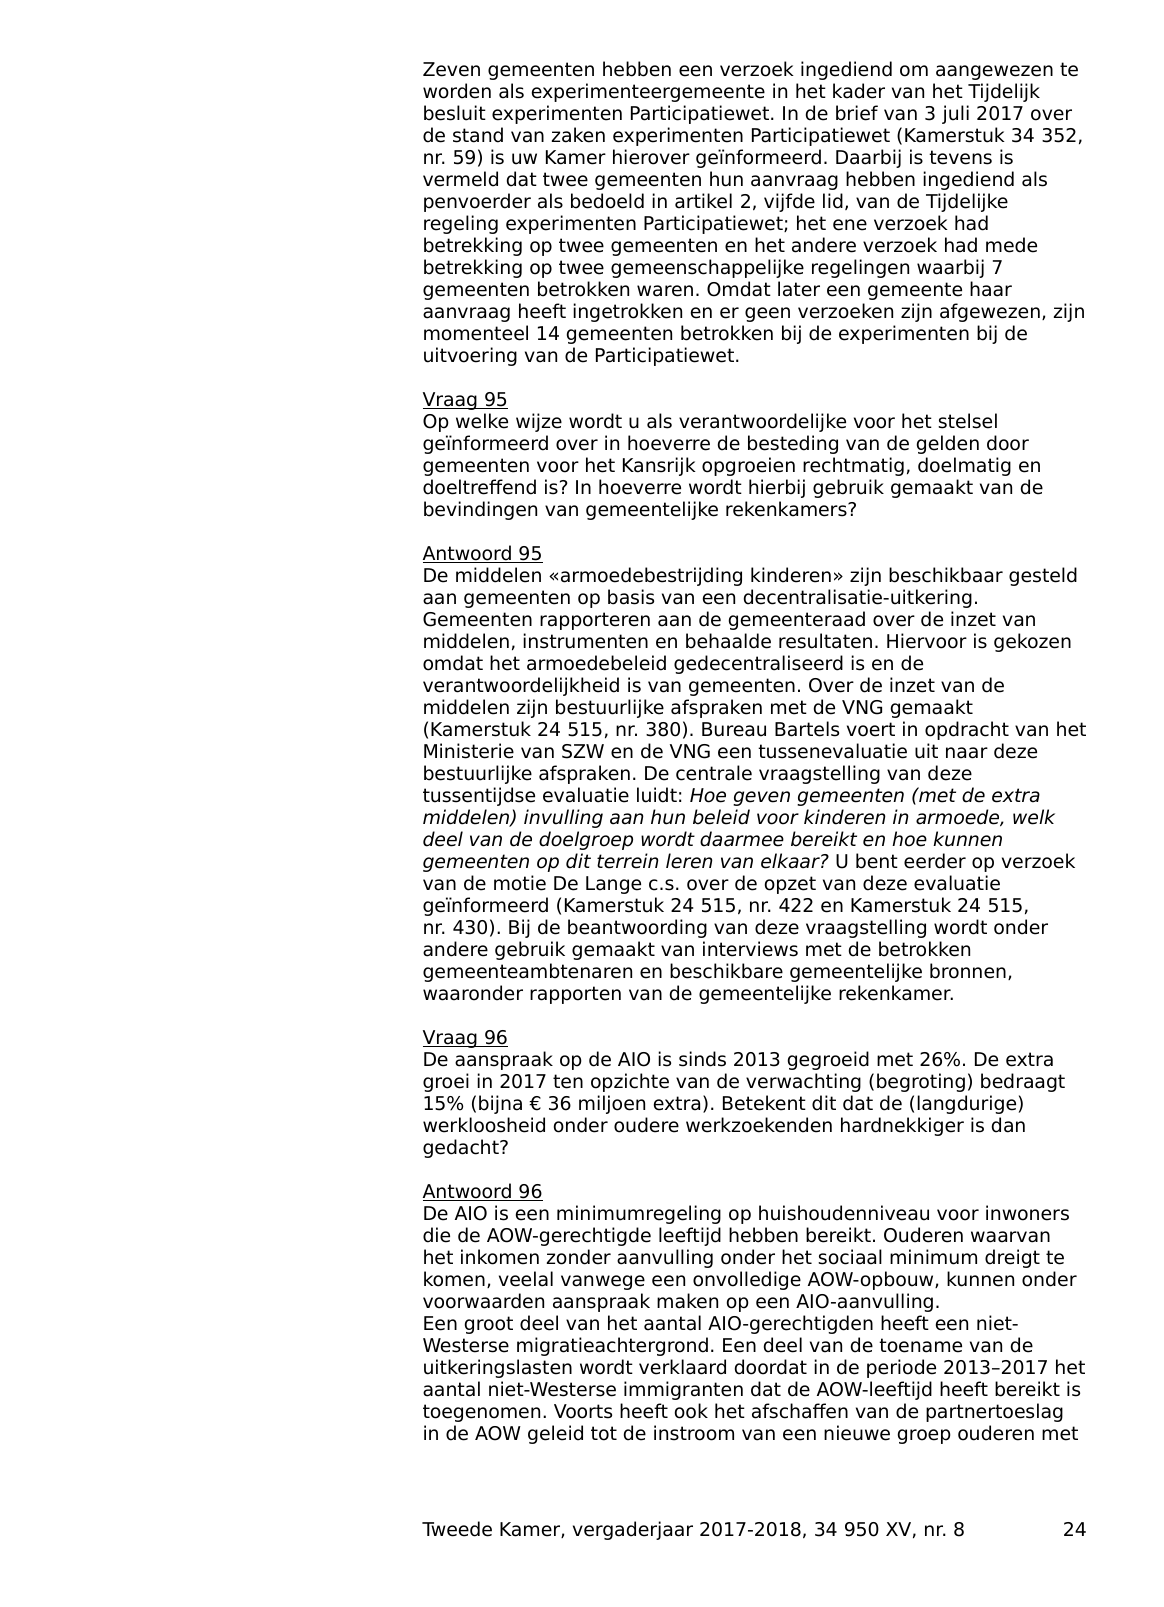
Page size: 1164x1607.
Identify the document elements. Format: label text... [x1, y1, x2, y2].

text Zeven gemeenten hebben een verzoek ingediend om aangewezen te worden als experimenteergemeente in het kader van het Tijdelijk besluit experimenten Participatiewet. In de brief van 3 juli 2017 over de stand van zaken experimenten Participatiewet (Kamerstuk 34 352, nr. 59) is uw Kamer hierover geïnformeerd. Daarbij is tevens is vermeld dat twee gemeenten hun aanvraag hebben ingediend als penvoerder als bedoeld in artikel 2, vijfde lid, van de Tijdelijke regeling experimenten Participatiewet; het ene verzoek had betrekking op twee gemeenten en het andere verzoek had mede betrekking op twee gemeenschappelijke regelingen waarbij 7 gemeenten betrokken waren. Omdat later een gemeente haar aanvraag heeft ingetrokken en er geen verzoeken zijn afgewezen, zijn momenteel 14 gemeenten betrokken bij de experimenten bij de uitvoering van de Participatiewet. [422, 59, 1087, 367]
text Vraag 96 [422, 1027, 1087, 1049]
text Vraag 95 [422, 389, 1087, 411]
text De aanspraak op de AIO is sinds 2013 gegroeid met 26%. De extra groei in 2017 ten opzichte van de verwachting (begroting) bedraagt 15% (bijna € 36 miljoen extra). Betekent dit dat de (langdurige) werkloosheid onder oudere werkzoekenden hardnekkiger is dan gedacht? [422, 1049, 1087, 1159]
text De middelen «armoedebestrijding kinderen» zijn beschikbaar gesteld aan gemeenten op basis van een decentralisatie-uitkering. Gemeenten rapporteren aan de gemeenteraad over de inzet van middelen, instrumenten en behaalde resultaten. Hiervoor is gekozen omdat het armoedebeleid gedecentraliseerd is en de verantwoordelijkheid is van gemeenten. Over de inzet van de middelen zijn bestuurlijke afspraken met de VNG gemaakt (Kamerstuk 24 515, nr. 380). Bureau Bartels voert in opdracht van het Ministerie van SZW en de VNG een tussenevaluatie uit naar deze bestuurlijke afspraken. De centrale vraagstelling van deze tussentijdse evaluatie luidt: Hoe geven gemeenten (met de extra middelen) invulling aan hun beleid voor kinderen in armoede, welk deel van de doelgroep wordt daarmee bereikt en hoe kunnen gemeenten op dit terrein leren van elkaar? U bent eerder op verzoek van de motie De Lange c.s. over de opzet van deze evaluatie geïnformeerd (Kamerstuk 24 515, nr. 422 en Kamerstuk 24 515, nr. 430). Bij de beantwoording van deze vraagstelling wordt onder andere gebruik gemaakt van interviews met de betrokken gemeenteambtenaren en beschikbare gemeentelijke bronnen, waaronder rapporten van de gemeentelijke rekenkamer. [422, 565, 1087, 1004]
text Op welke wijze wordt u als verantwoordelijke voor het stelsel geïnformeerd over in hoeverre de besteding van de gelden door gemeenten voor het Kansrijk opgroeien rechtmatig, doelmatig en doeltreffend is? In hoeverre wordt hierbij gebruik gemaakt van de bevindingen van gemeentelijke rekenkamers? [422, 411, 1087, 521]
text De AIO is een minimumregeling op huishoudenniveau voor inwoners die de AOW-gerechtigde leeftijd hebben bereikt. Ouderen waarvan het inkomen zonder aanvulling onder het sociaal minimum dreigt te komen, veelal vanwege een onvolledige AOW-opbouw, kunnen onder voorwaarden aanspraak maken op een AIO-aanvulling. [422, 1203, 1087, 1313]
text Antwoord 96 [422, 1181, 1087, 1203]
text Een groot deel van het aantal AIO-gerechtigden heeft een niet-Westerse migratieachtergrond. Een deel van de toename van de uitkeringslasten wordt verklaard doordat in de periode 2013–2017 het aantal niet-Westerse immigranten dat de AOW-leeftijd heeft bereikt is toegenomen. Voorts heeft ook het afschaffen van de partnertoeslag in de AOW geleid tot de instroom van een nieuwe groep ouderen met [422, 1313, 1087, 1444]
text Antwoord 95 [422, 543, 1087, 565]
